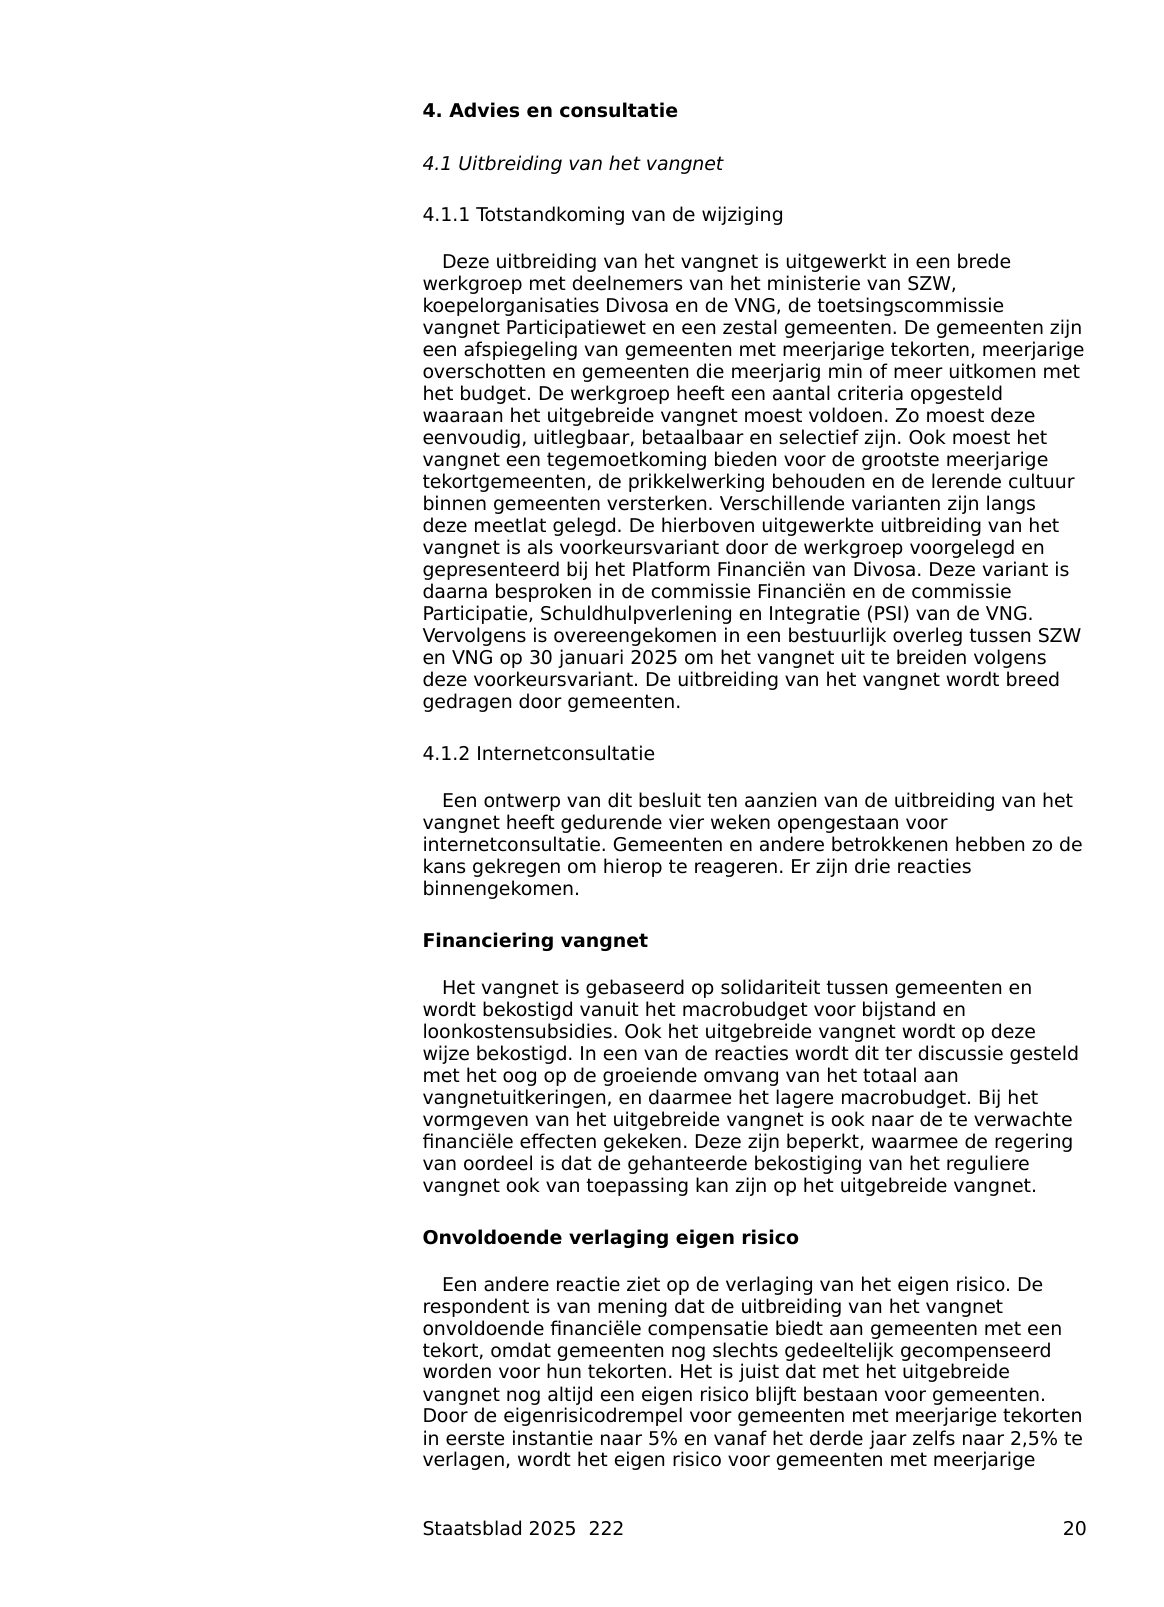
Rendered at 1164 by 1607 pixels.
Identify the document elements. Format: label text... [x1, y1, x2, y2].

subtitle Financiering vangnet [422, 930, 1087, 952]
subtitle 4.1 Uitbreiding van het vangnet [422, 152, 1087, 174]
subtitle 4. Advies en consultatie [422, 100, 1087, 122]
text Het vangnet is gebaseerd op solidariteit tussen gemeenten en wordt bekostigd vanuit het macrobudget voor bijstand en loonkostensubsidies. Ook het uitgebreide vangnet wordt op deze wijze bekostigd. In een van de reacties wordt dit ter discussie gesteld met het oog op de groeiende omvang van het totaal aan vangnetuitkeringen, en daarmee het lagere macrobudget. Bij het vormgeven van het uitgebreide vangnet is ook naar de te verwachte financiële effecten gekeken. Deze zijn beperkt, waarmee de regering van oordeel is dat de gehanteerde bekostiging van het reguliere vangnet ook van toepassing kan zijn op het uitgebreide vangnet. [422, 977, 1087, 1197]
subtitle 4.1.2 Internetconsultatie [422, 743, 1087, 765]
subtitle 4.1.1 Totstandkoming van de wijziging [422, 204, 1087, 226]
text Een andere reactie ziet op de verlaging van het eigen risico. De respondent is van mening dat de uitbreiding van het vangnet onvoldoende financiële compensatie biedt aan gemeenten met een tekort, omdat gemeenten nog slechts gedeeltelijk gecompenseerd worden voor hun tekorten. Het is juist dat met het uitgebreide vangnet nog altijd een eigen risico blijft bestaan voor gemeenten. Door de eigenrisicodrempel voor gemeenten met meerjarige tekorten in eerste instantie naar 5% en vanaf het derde jaar zelfs naar 2,5% te verlagen, wordt het eigen risico voor gemeenten met meerjarige [422, 1273, 1087, 1471]
text Deze uitbreiding van het vangnet is uitgewerkt in een brede werkgroep met deelnemers van het ministerie van SZW, koepelorganisaties Divosa en de VNG, de toetsingscommissie vangnet Participatiewet en een zestal gemeenten. De gemeenten zijn een afspiegeling van gemeenten met meerjarige tekorten, meerjarige overschotten en gemeenten die meerjarig min of meer uitkomen met het budget. De werkgroep heeft een aantal criteria opgesteld waaraan het uitgebreide vangnet moest voldoen. Zo moest deze eenvoudig, uitlegbaar, betaalbaar en selectief zijn. Ook moest het vangnet een tegemoetkoming bieden voor de grootste meerjarige tekortgemeenten, de prikkelwerking behouden en de lerende cultuur binnen gemeenten versterken. Verschillende varianten zijn langs deze meetlat gelegd. De hierboven uitgewerkte uitbreiding van het vangnet is als voorkeursvariant door de werkgroep voorgelegd en gepresenteerd bij het Platform Financiën van Divosa. Deze variant is daarna besproken in de commissie Financiën en de commissie Participatie, Schuldhulpverlening en Integratie (PSI) van de VNG. Vervolgens is overeengekomen in een bestuurlijk overleg tussen SZW en VNG op 30 januari 2025 om het vangnet uit te breiden volgens deze voorkeursvariant. De uitbreiding van het vangnet wordt breed gedragen door gemeenten. [422, 251, 1087, 713]
subtitle Onvoldoende verlaging eigen risico [422, 1227, 1087, 1248]
text Een ontwerp van dit besluit ten aanzien van de uitbreiding van het vangnet heeft gedurende vier weken opengestaan voor internetconsultatie. Gemeenten en andere betrokkenen hebben zo de kans gekregen om hierop te reageren. Er zijn drie reacties binnengekomen. [422, 790, 1087, 900]
